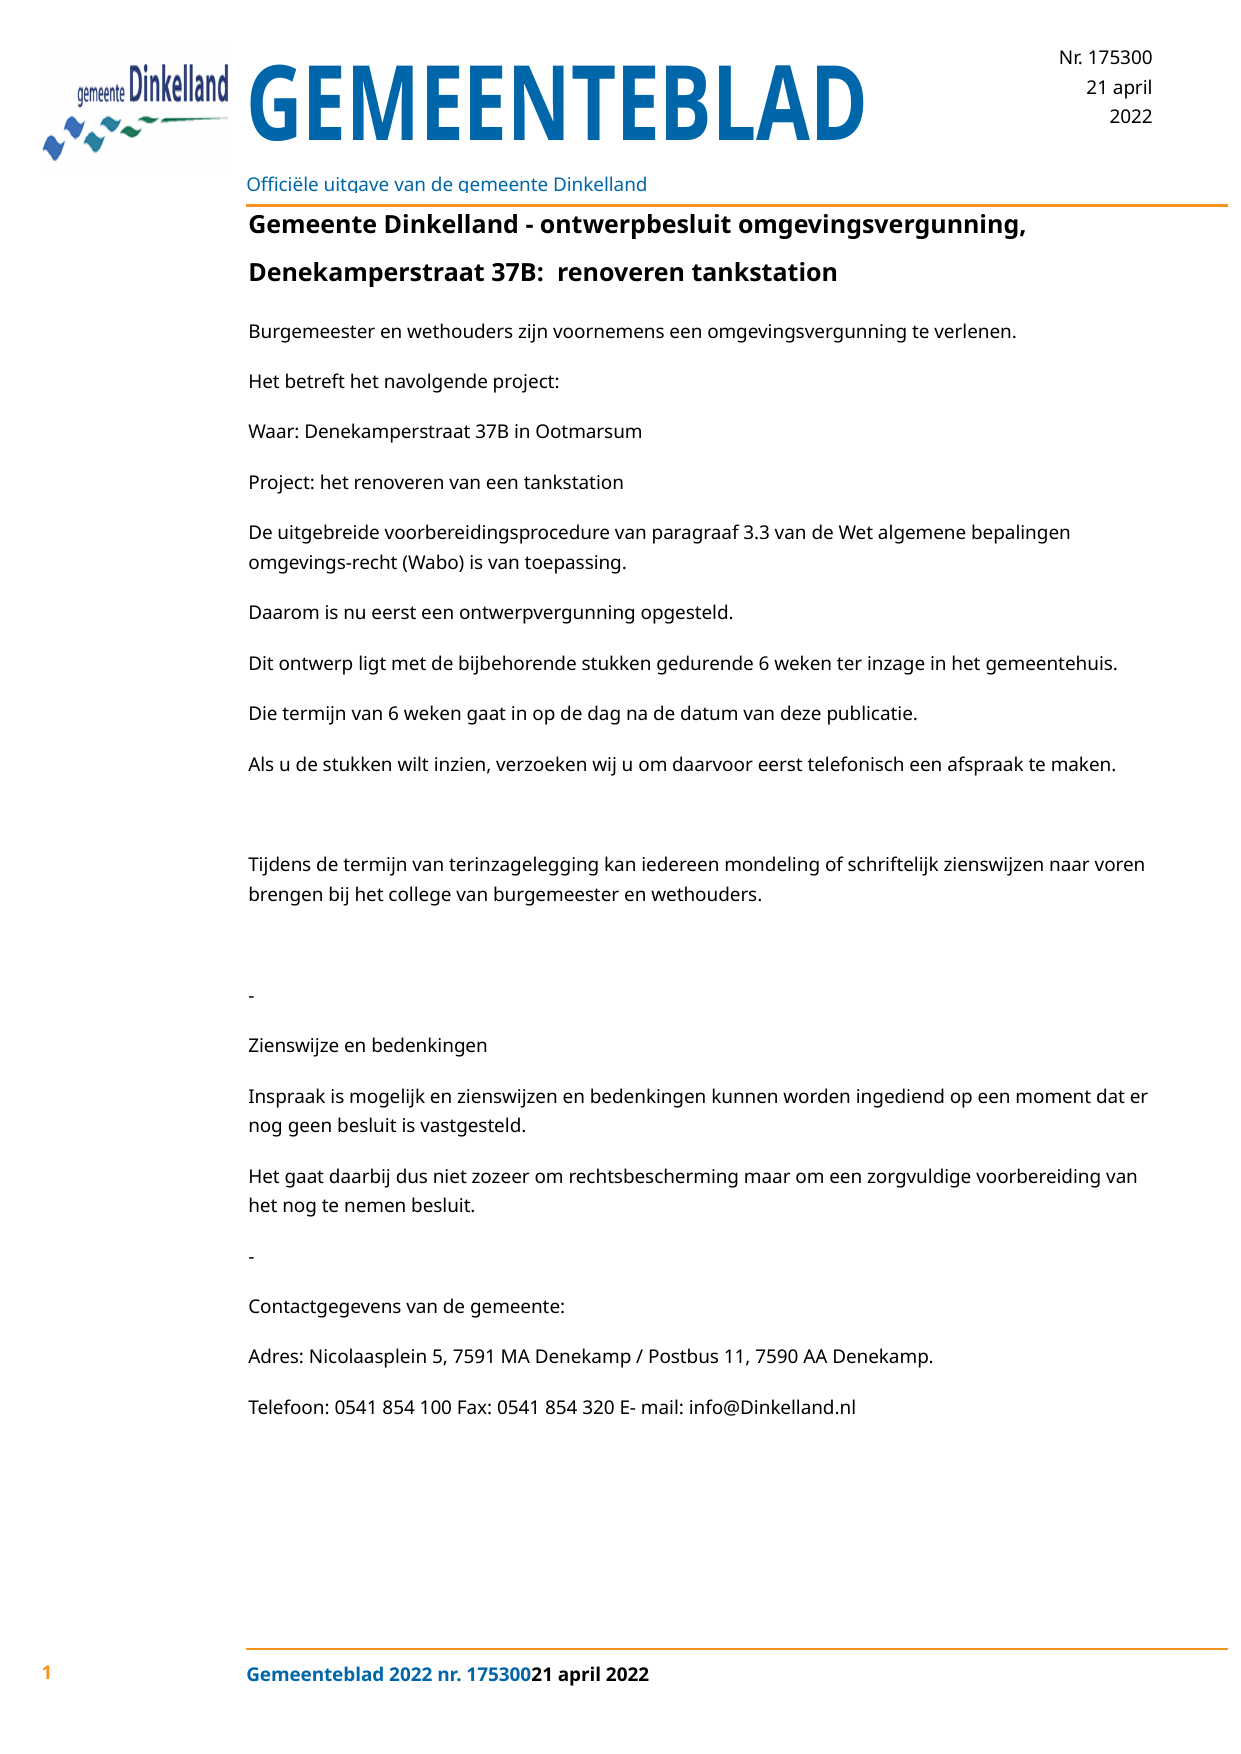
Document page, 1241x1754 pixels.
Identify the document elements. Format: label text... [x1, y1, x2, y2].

text Als u de stukken wilt inzien, verzoeken wij u om daarvoor eerst telefonisch een afspraak te maken. [248, 751, 1152, 777]
text Waar: Denekamperstraat 37B in Ootmarsum [248, 419, 1152, 444]
text Die termijn van 6 weken gaat in op de dag na de datum van deze publicatie. [248, 700, 1152, 726]
text Gemeente Dinkelland - ontwerpbesluit omgevingsvergunning, Denekamperstraat 37B: renoveren tankstation [248, 207, 1152, 288]
text Contactgegevens van de gemeente: [248, 1293, 1152, 1319]
text Het betreft het navolgende project: [248, 368, 1152, 394]
text Tijdens de termijn van terinzagelegging kan iedereen mondeling of schriftelijk zienswijzen naar voren brengen bij het college van burgemeester en wethouders. [248, 852, 1152, 907]
picture [41, 47, 231, 172]
text - [248, 1243, 1152, 1269]
text Dit ontwerp ligt met de bijbehorende stukken gedurende 6 weken ter inzage in het gemeentehuis. [248, 650, 1152, 676]
text Daarom is nu eerst een ontwerpvergunning opgesteld. [248, 599, 1152, 625]
text Zienswijze en bedenkingen [248, 1032, 1152, 1058]
text De uitgebreide voorbereidingsprocedure van paragraaf 3.3 van de Wet algemene bepalingen omgevings-recht (Wabo) is van toepassing. [248, 519, 1152, 575]
text Project: het renoveren van een tankstation [248, 469, 1152, 495]
text Adres: Nicolaasplein 5, 7591 MA Denekamp / Postbus 11, 7590 AA Denekamp. [248, 1344, 1152, 1369]
text Burgemeester en wethouders zijn voornemens een omgevingsvergunning te verlenen. [248, 318, 1152, 344]
text Het gaat daarbij dus niet zozeer om rechtsbescherming maar om een zorgvuldige voorbereiding van het nog te nemen besluit. [248, 1163, 1152, 1218]
text Inspraak is mogelijk en zienswijzen en bedenkingen kunnen worden ingediend op een moment dat er nog geen besluit is vastgesteld. [248, 1083, 1152, 1138]
text - [248, 982, 1152, 1008]
text Telefoon: 0541 854 100 Fax: 0541 854 320 E- mail: info@Dinkelland.nl [248, 1394, 1152, 1420]
